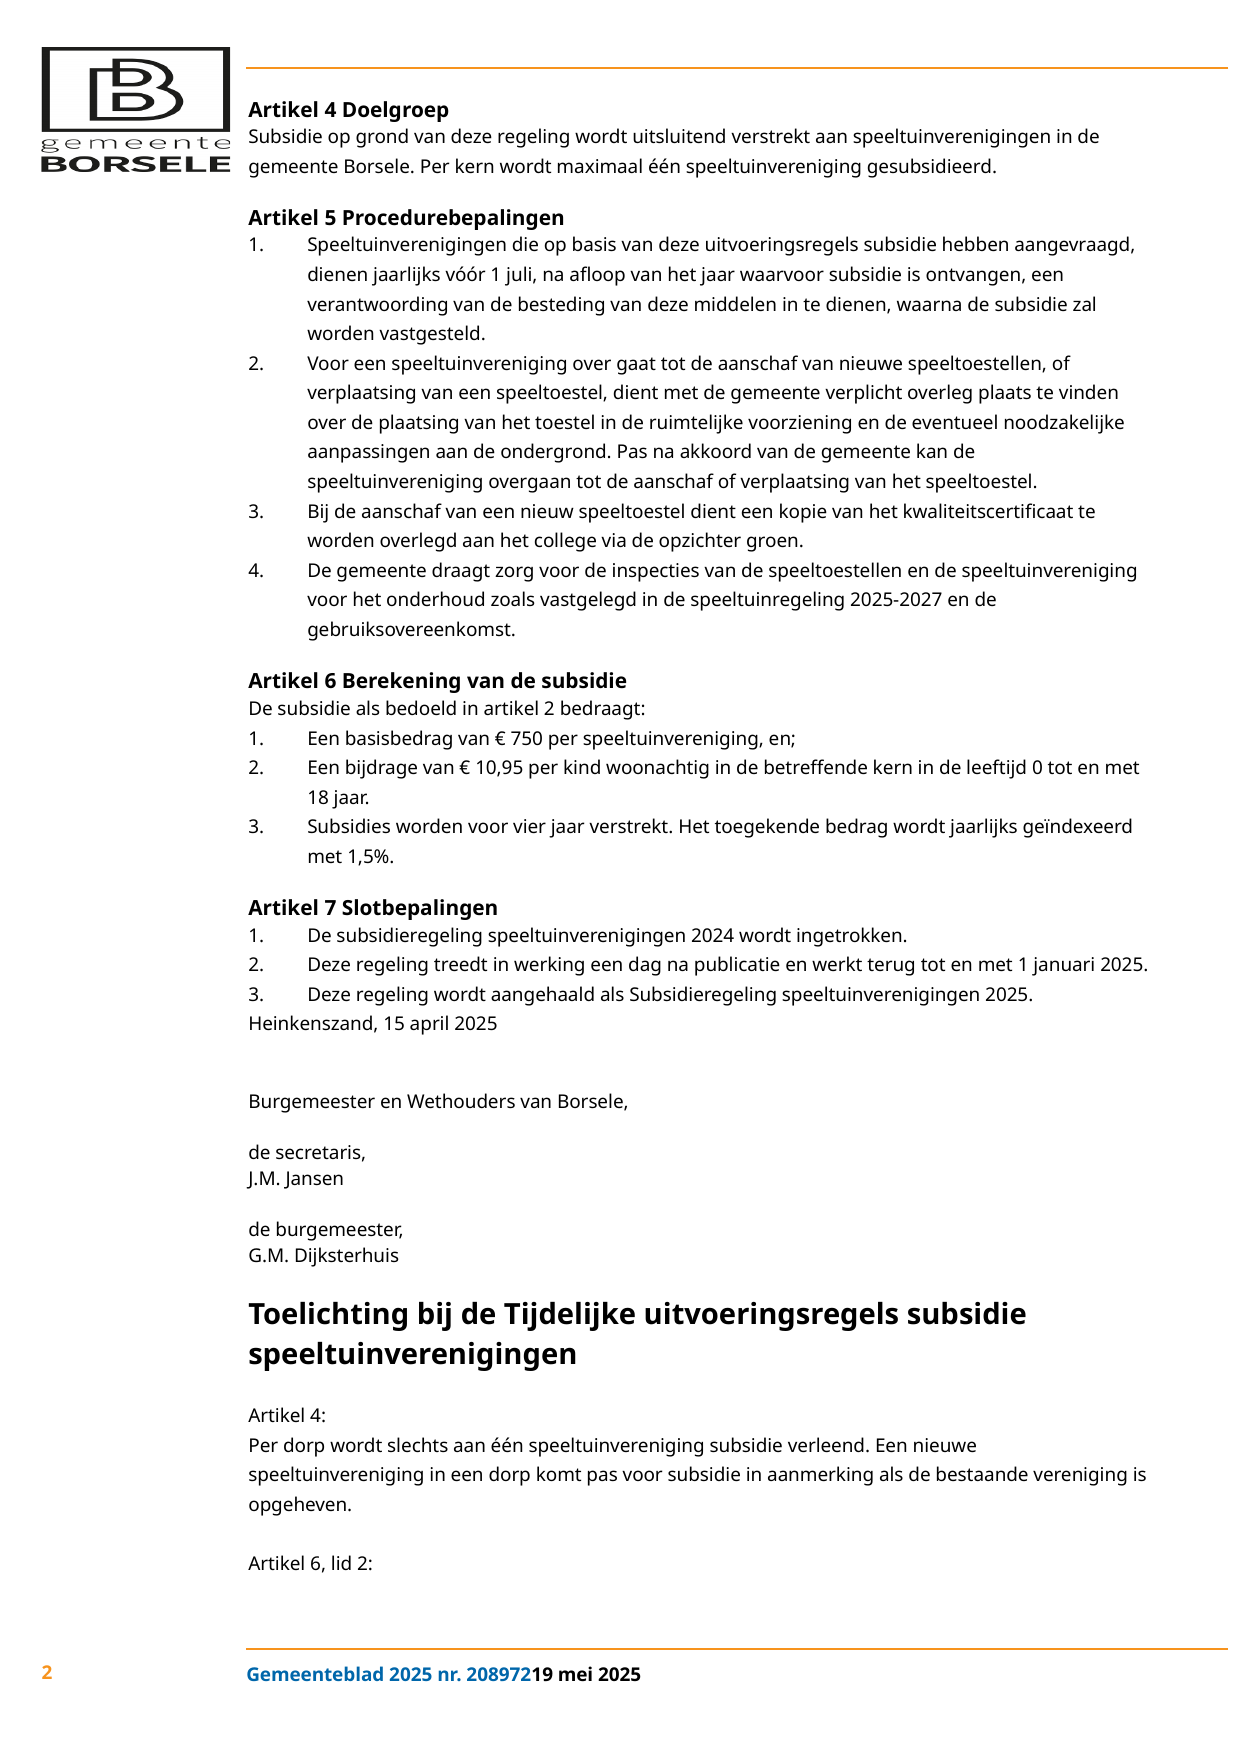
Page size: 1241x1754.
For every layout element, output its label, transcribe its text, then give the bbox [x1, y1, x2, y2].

text Per dorp wordt slechts aan één speeltuinvereniging subsidie verleend. Een nieuwe speeltuinvereniging in een dorp komt pas voor subsidie in aanmerking als de bestaande vereniging is opgeheven. [248, 1432, 1152, 1517]
list Voor een speeltuinvereniging over gaat tot de aanschaf van nieuwe speeltoestellen, of verplaatsing van een speeltoestel, dient met de gemeente verplicht overleg plaats te vinden over de plaatsing van het toestel in de ruimtelijke voorziening en de eventueel noodzakelijke aanpassingen aan de ondergrond. Pas na akkoord van de gemeente kan de speeltuinvereniging overgaan tot de aanschaf of verplaatsing van het speeltoestel. [248, 350, 1152, 494]
list De gemeente draagt zorg voor de inspecties van de speeltoestellen en de speeltuinvereniging voor het onderhoud zoals vastgelegd in de speeltuinregeling 2025-2027 en de gebruiksovereenkomst. [248, 557, 1152, 642]
text Subsidie op grond van deze regeling wordt uitsluitend verstrekt aan speeltuinverenigingen in de gemeente Borsele. Per kern wordt maximaal één speeltuinvereniging gesubsidieerd. [248, 123, 1152, 178]
text Artikel 6, lid 2: [248, 1550, 1152, 1576]
text J.M. Jansen [248, 1165, 1152, 1191]
text Artikel 6 Berekening van de subsidie [248, 667, 1152, 695]
text Artikel 4 Doelgroep [248, 95, 1152, 123]
text Artikel 7 Slotbepalingen [248, 893, 1152, 922]
list Een basisbedrag van € 750 per speeltuinvereniging, en; [248, 725, 1152, 750]
text Heinkenszand, 15 april 2025 [248, 1011, 1152, 1036]
text de secretaris, [248, 1139, 1152, 1165]
picture [41, 47, 231, 172]
list Subsidies worden voor vier jaar verstrekt. Het toegekende bedrag wordt jaarlijks geïndexeerd met 1,5%. [248, 813, 1152, 869]
list Deze regeling treedt in werking een dag na publicatie en werkt terug tot en met 1 januari 2025. [248, 951, 1152, 977]
text de burgemeester, [248, 1216, 1152, 1242]
text Toelichting bij de Tijdelijke uitvoeringsregels subsidie speeltuinverenigingen [248, 1294, 1152, 1373]
list Een bijdrage van € 10,95 per kind woonachtig in de betreffende kern in de leeftijd 0 tot en met 18 jaar. [248, 754, 1152, 809]
list Speeltuinverenigingen die op basis van deze uitvoeringsregels subsidie hebben aangevraagd, dienen jaarlijks vóór 1 juli, na afloop van het jaar waarvoor subsidie is ontvangen, een verantwoording van de besteding van deze middelen in te dienen, waarna de subsidie zal worden vastgesteld. [248, 232, 1152, 346]
text Burgemeester en Wethouders van Borsele, [248, 1088, 1152, 1113]
text Artikel 5 Procedurebepalingen [248, 203, 1152, 232]
text Artikel 4: [248, 1402, 1152, 1428]
list De subsidieregeling speeltuinverenigingen 2024 wordt ingetrokken. [248, 922, 1152, 948]
list Deze regeling wordt aangehaald als Subsidieregeling speeltuinverenigingen 2025. [248, 981, 1152, 1007]
text G.M. Dijksterhuis [248, 1242, 1152, 1268]
text De subsidie als bedoeld in artikel 2 bedraagt: [248, 695, 1152, 721]
list Bij de aanschaf van een nieuw speeltoestel dient een kopie van het kwaliteitscertificaat te worden overlegd aan het college via de opzichter groen. [248, 498, 1152, 553]
